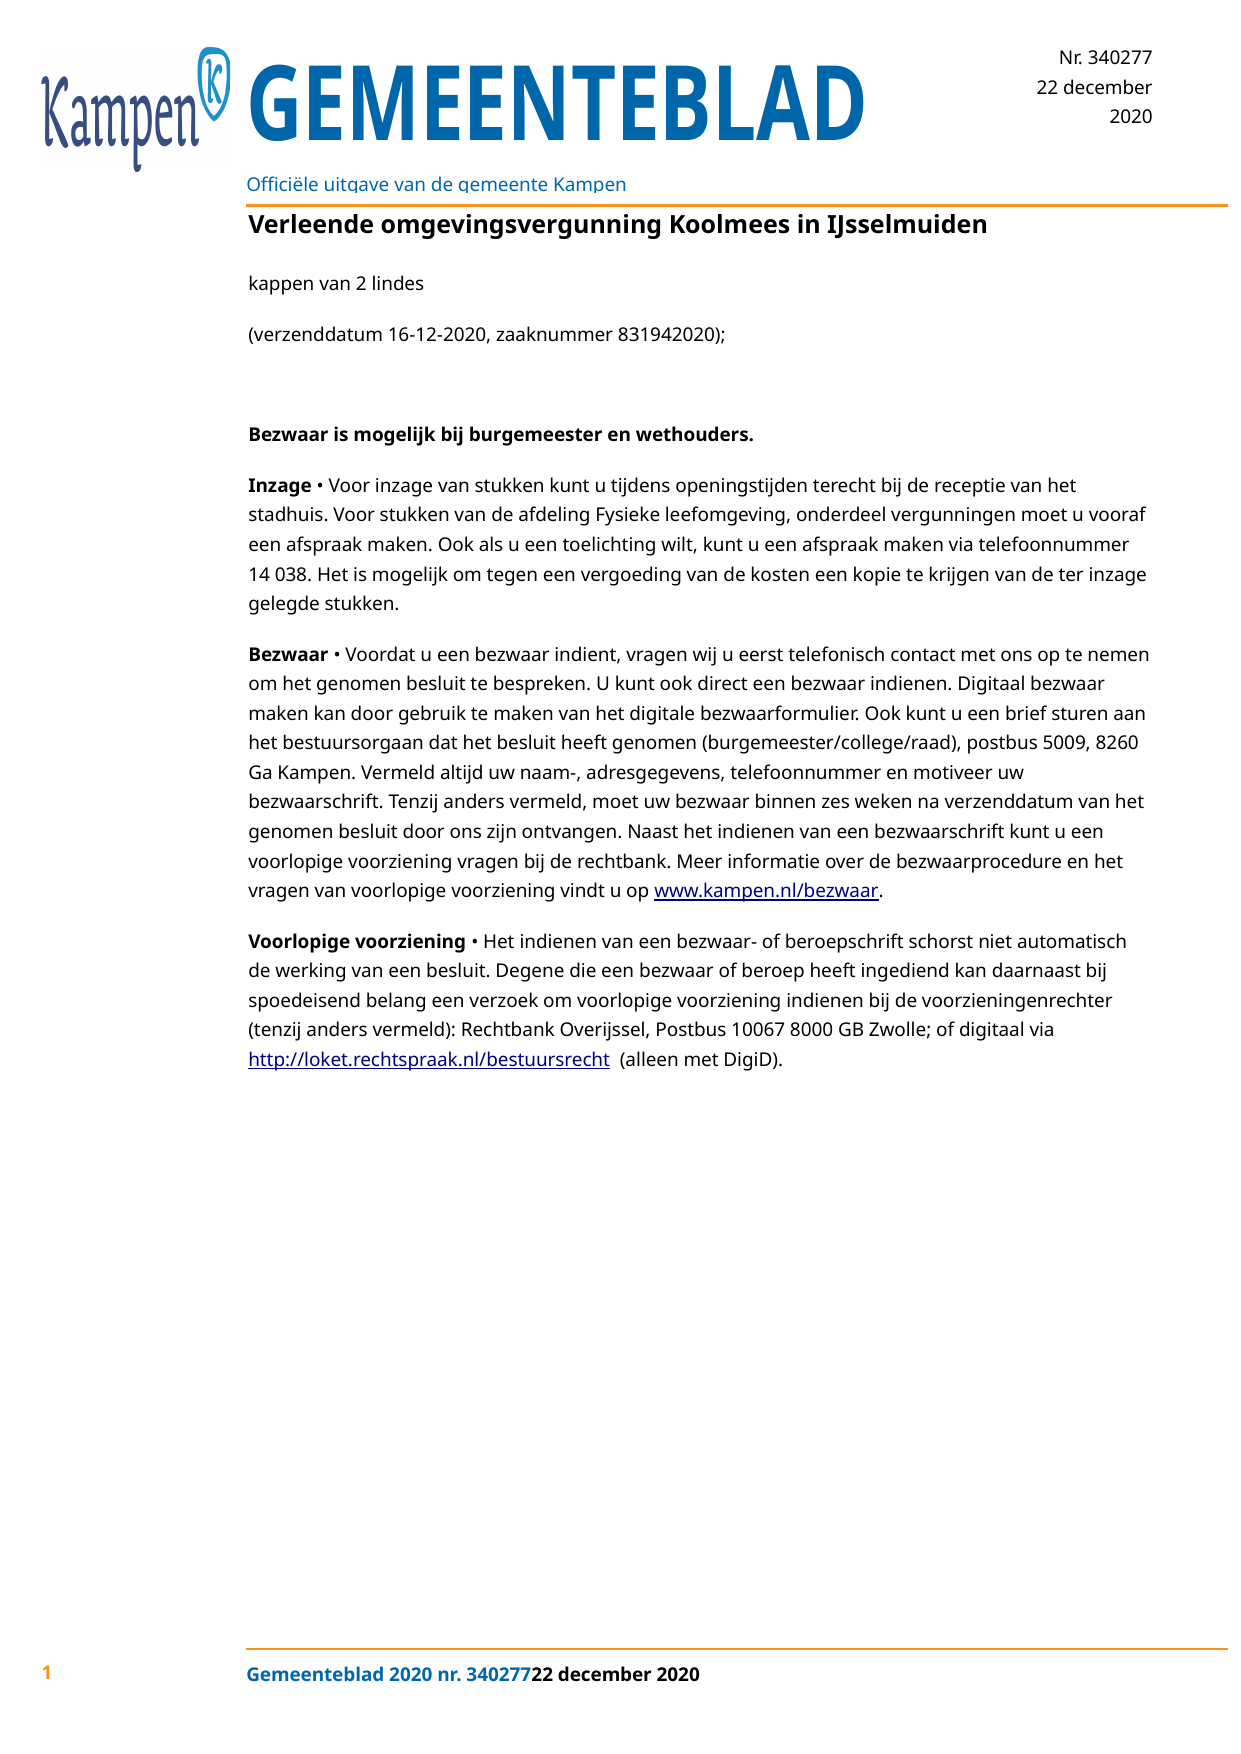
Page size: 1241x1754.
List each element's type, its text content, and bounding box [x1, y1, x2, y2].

text kappen van 2 lindes [248, 270, 1152, 296]
text (verzenddatum 16-12-2020, zaaknummer 831942020); [248, 321, 1152, 346]
text Inzage • Voor inzage van stukken kunt u tijdens openingstijden terecht bij de receptie van het stadhuis. Voor stukken van de afdeling Fysieke leefomgeving, onderdeel vergunningen moet u vooraf een afspraak maken. Ook als u een toelichting wilt, kunt u een afspraak maken via telefoonnummer 14 038. Het is mogelijk om tegen een vergoeding van de kosten een kopie te krijgen van de ter inzage gelegde stukken. [248, 472, 1152, 616]
text Verleende omgevingsvergunning Koolmees in IJsselmuiden [248, 207, 1152, 241]
text Voorlopige voorziening • Het indienen van een bezwaar- of beroepschrift schorst niet automatisch de werking van een besluit. Degene die een bezwaar of beroep heeft ingediend kan daarnaast bij spoedeisend belang een verzoek om voorlopige voorziening indienen bij de voorzieningenrechter (tenzij anders vermeld): Rechtbank Overijssel, Postbus 10067 8000 GB Zwolle; of digitaal via http://loket.rechtspraak.nl/bestuursrecht (alleen met DigiD). [248, 928, 1152, 1072]
text Bezwaar • Voordat u een bezwaar indient, vragen wij u eerst telefonisch contact met ons op te nemen om het genomen besluit te bespreken. U kunt ook direct een bezwaar indienen. Digitaal bezwaar maken kan door gebruik te maken van het digitale bezwaarformulier. Ook kunt u een brief sturen aan het bestuursorgaan dat het besluit heeft genomen (burgemeester/college/raad), postbus 5009, 8260 Ga Kampen. Vermeld altijd uw naam-, adresgegevens, telefoonnummer en motiveer uw bezwaarschrift. Tenzij anders vermeld, moet uw bezwaar binnen zes weken na verzenddatum van het genomen besluit door ons zijn ontvangen. Naast het indienen van een bezwaarschrift kunt u een voorlopige voorziening vragen bij de rechtbank. Meer informatie over de bezwaarprocedure en het vragen van voorlopige voorziening vindt u op www.kampen.nl/bezwaar. [248, 641, 1152, 903]
picture [41, 47, 231, 172]
text Bezwaar is mogelijk bij burgemeester en wethouders. [248, 422, 1152, 447]
